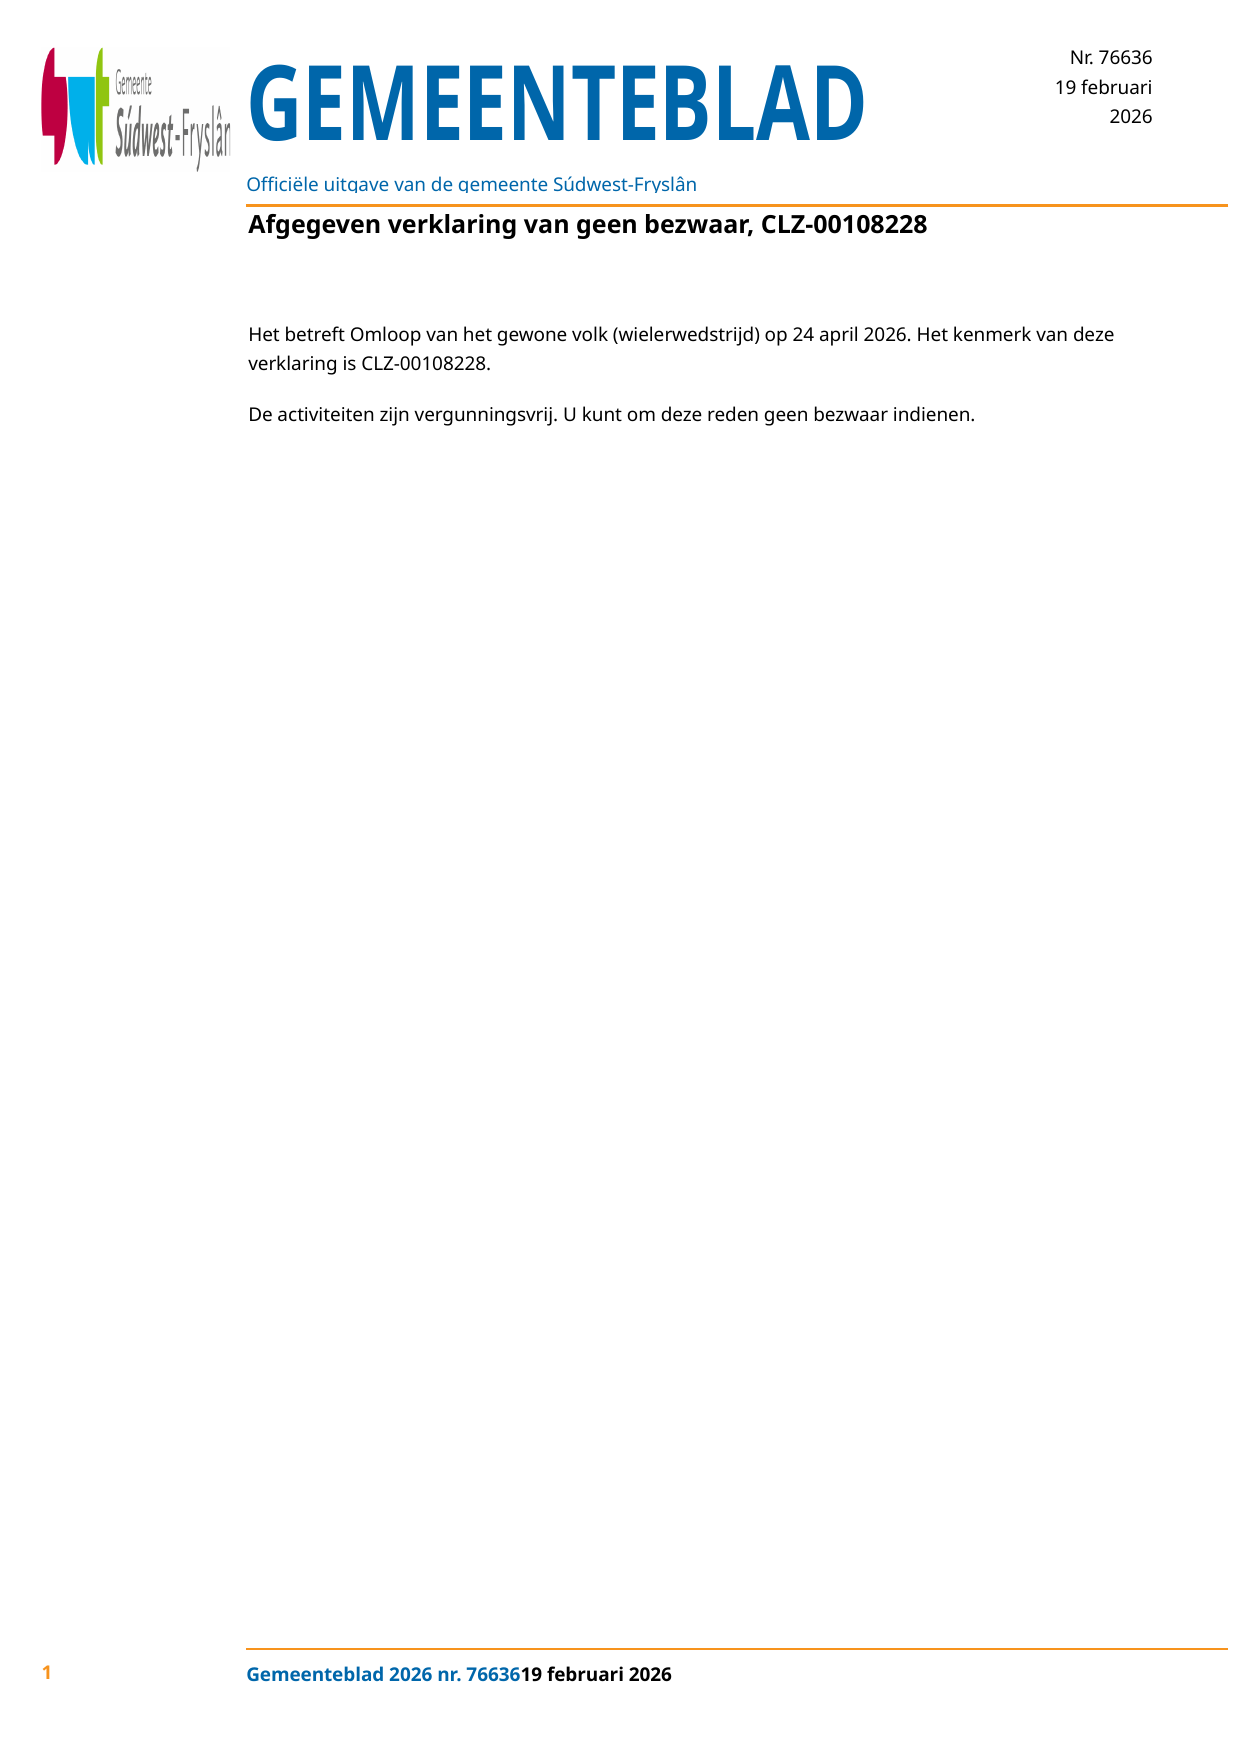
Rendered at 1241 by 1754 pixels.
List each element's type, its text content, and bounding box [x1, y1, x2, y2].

text Het betreft Omloop van het gewone volk (wielerwedstrijd) op 24 april 2026. Het kenmerk van deze verklaring is CLZ-00108228. [248, 321, 1152, 376]
text Afgegeven verklaring van geen bezwaar, CLZ-00108228 [248, 207, 1152, 241]
text De activiteiten zijn vergunningsvrij. U kunt om deze reden geen bezwaar indienen. [248, 401, 1152, 426]
picture [41, 47, 231, 172]
